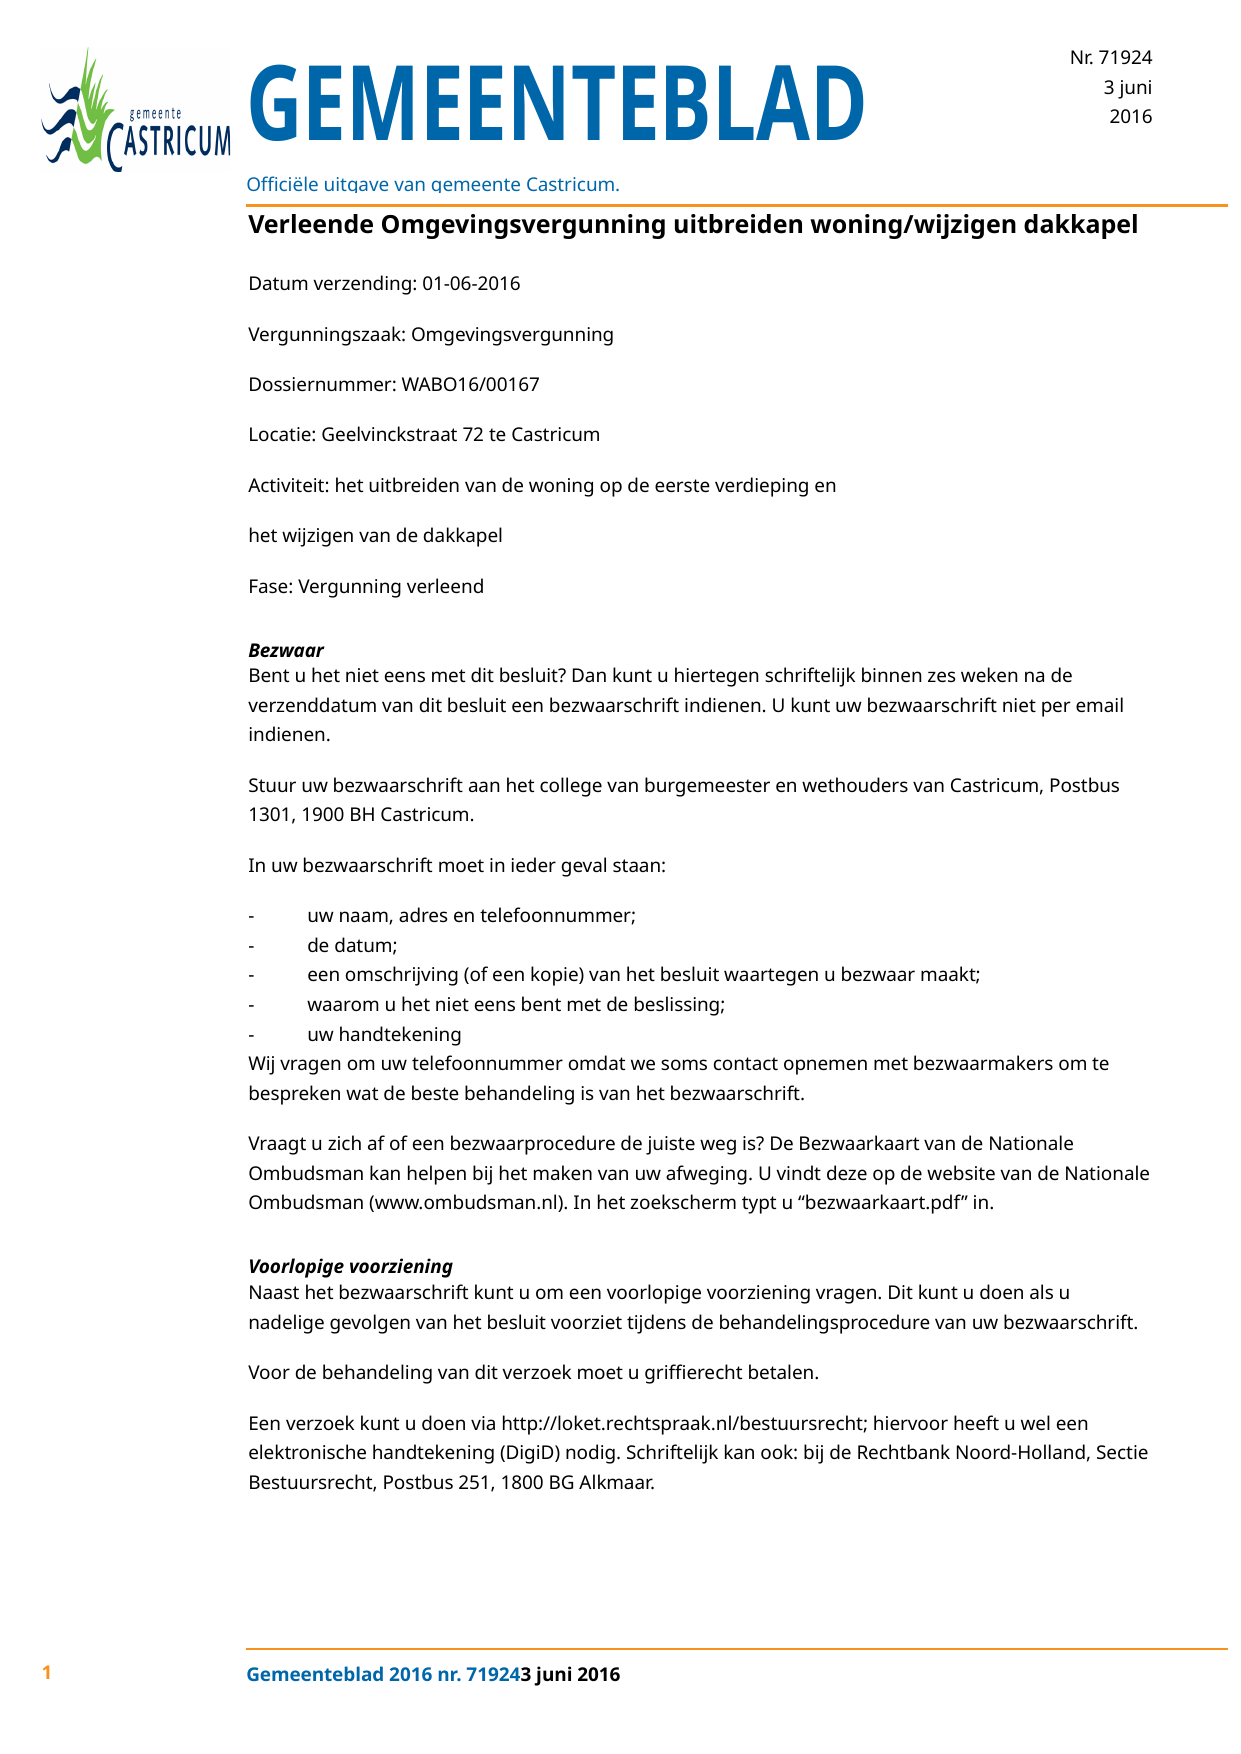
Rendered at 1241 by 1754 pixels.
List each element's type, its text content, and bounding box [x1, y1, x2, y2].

text Voorlopige voorziening [248, 1253, 1152, 1279]
list waarom u het niet eens bent met de beslissing; [248, 991, 1152, 1017]
text Activiteit: het uitbreiden van de woning op de eerste verdieping en [248, 472, 1152, 498]
list de datum; [248, 932, 1152, 958]
text Wij vragen om uw telefoonnummer omdat we soms contact opnemen met bezwaarmakers om te bespreken wat de beste behandeling is van het bezwaarschrift. [248, 1050, 1152, 1106]
text Vraagt u zich af of een bezwaarprocedure de juiste weg is? De Bezwaarkaart van de Nationale Ombudsman kan helpen bij het maken van uw afweging. U vindt deze op de website van de Nationale Ombudsman (www.ombudsman.nl). In het zoekscherm typt u “bezwaarkaart.pdf” in. [248, 1130, 1152, 1215]
text Vergunningszaak: Omgevingsvergunning [248, 321, 1152, 346]
picture [41, 47, 231, 172]
text Verleende Omgevingsvergunning uitbreiden woning/wijzigen dakkapel [248, 207, 1152, 241]
text Datum verzending: 01-06-2016 [248, 270, 1152, 296]
text In uw bezwaarschrift moet in ieder geval staan: [248, 852, 1152, 878]
list een omschrijving (of een kopie) van het besluit waartegen u bezwaar maakt; [248, 962, 1152, 987]
text Een verzoek kunt u doen via http://loket.rechtspraak.nl/bestuursrecht; hiervoor heeft u wel een elektronische handtekening (DigiD) nodig. Schriftelijk kan ook: bij de Rechtbank Noord-Holland, Sectie Bestuursrecht, Postbus 251, 1800 BG Alkmaar. [248, 1410, 1152, 1494]
text Locatie: Geelvinckstraat 72 te Castricum [248, 422, 1152, 447]
list uw handtekening [248, 1021, 1152, 1047]
text Naast het bezwaarschrift kunt u om een voorlopige voorziening vragen. Dit kunt u doen als u nadelige gevolgen van het besluit voorziet tijdens de behandelingsprocedure van uw bezwaarschrift. [248, 1279, 1152, 1334]
text Bent u het niet eens met dit besluit? Dan kunt u hiertegen schriftelijk binnen zes weken na de verzenddatum van dit besluit een bezwaarschrift indienen. U kunt uw bezwaarschrift niet per email indienen. [248, 662, 1152, 747]
text het wijzigen van de dakkapel [248, 522, 1152, 548]
text Fase: Vergunning verleend [248, 573, 1152, 598]
text Stuur uw bezwaarschrift aan het college van burgemeester en wethouders van Castricum, Postbus 1301, 1900 BH Castricum. [248, 772, 1152, 827]
list uw naam, adres en telefoonnummer; [248, 902, 1152, 928]
text Bezwaar [248, 637, 1152, 662]
text Dossiernummer: WABO16/00167 [248, 371, 1152, 397]
text Voor de behandeling van dit verzoek moet u griffierecht betalen. [248, 1359, 1152, 1385]
